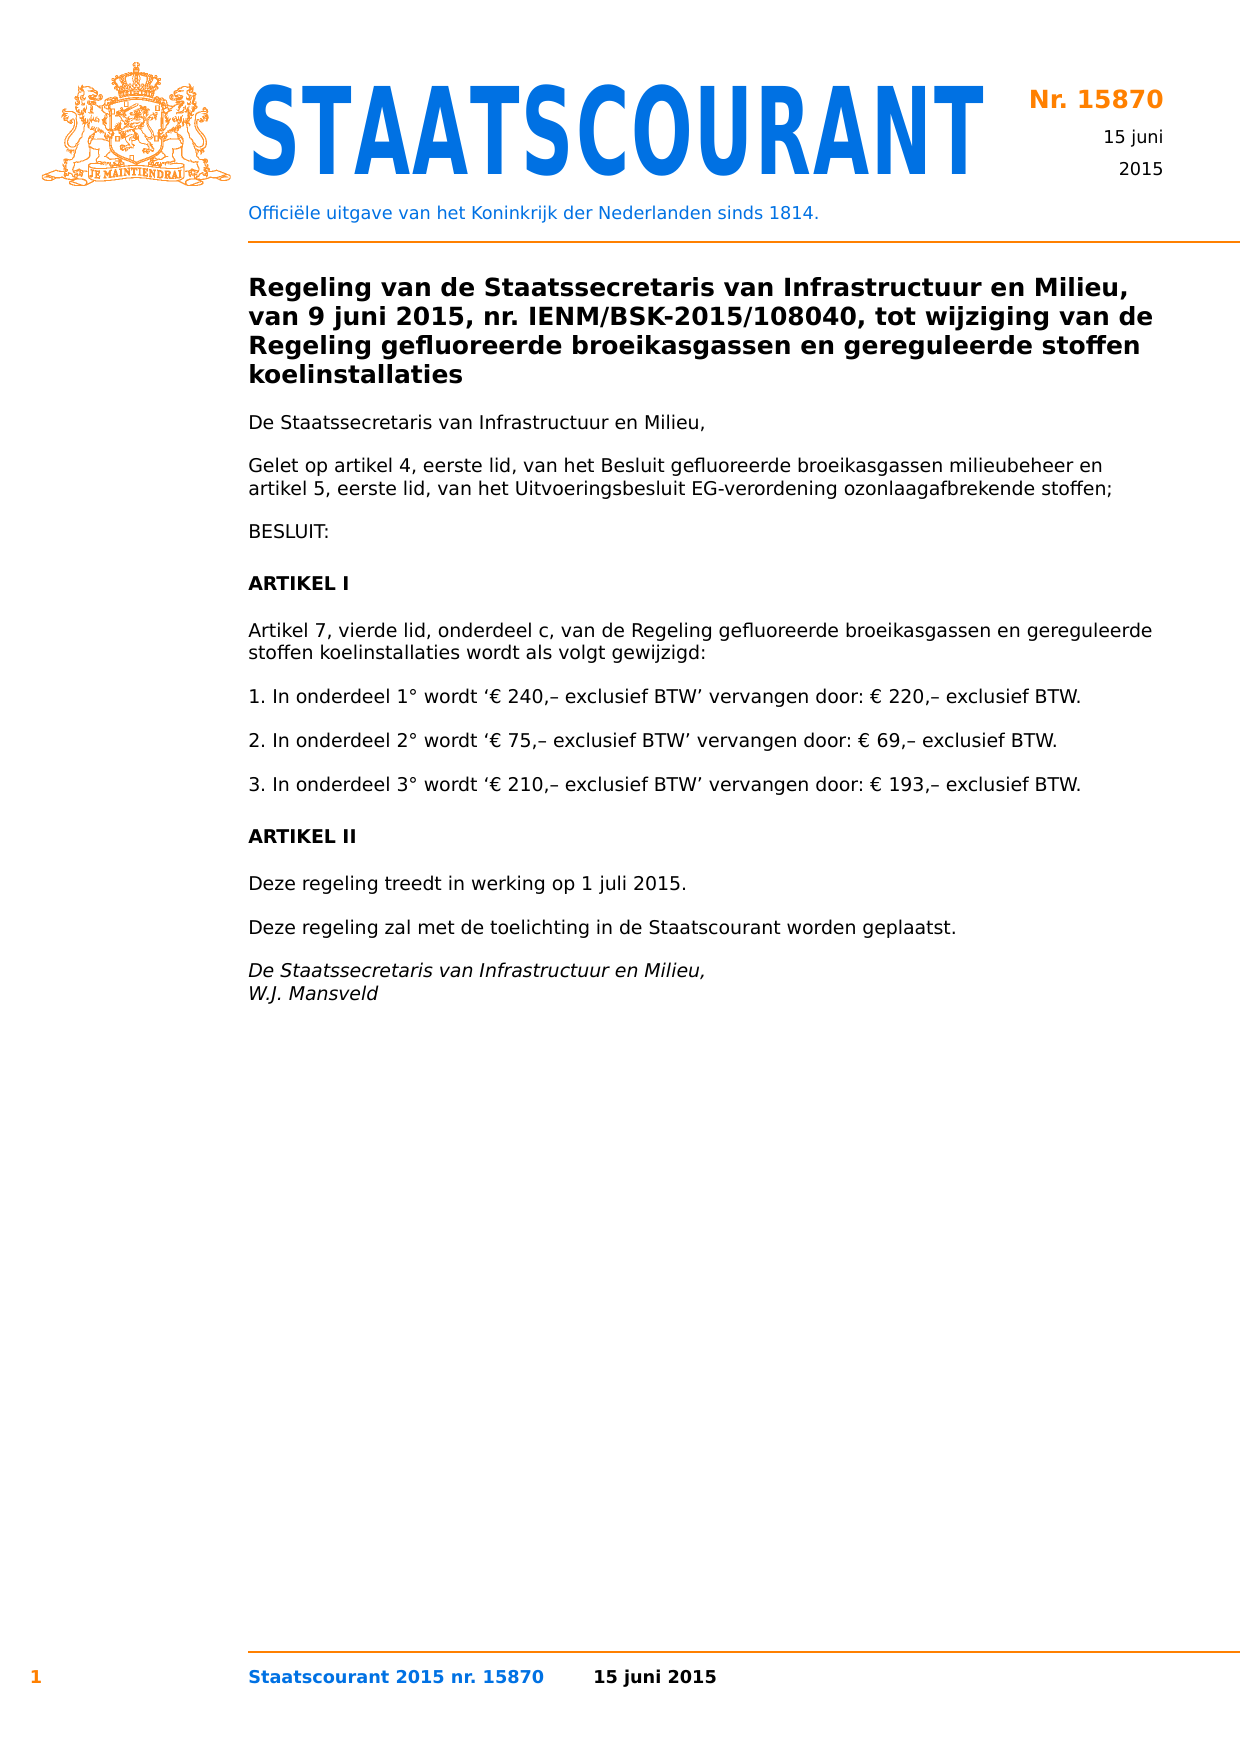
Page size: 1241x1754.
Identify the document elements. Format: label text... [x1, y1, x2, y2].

text 1. In onderdeel 1° wordt ‘€ 240,– exclusief BTW’ vervangen door: € 220,– exclusief BTW. [248, 686, 1163, 708]
text 3. In onderdeel 3° wordt ‘€ 210,– exclusief BTW’ vervangen door: € 193,– exclusief BTW. [248, 774, 1163, 796]
subtitle ARTIKEL II [248, 826, 1163, 848]
text Deze regeling treedt in werking op 1 juli 2015. [248, 873, 1163, 895]
subtitle Regeling van de Staatssecretaris van Infrastructuur en Milieu, van 9 juni 2015, nr. IENM/BSK-2015/108040, tot wijziging van de Regeling gefluoreerde broeikasgassen en gereguleerde stoffen koelinstallaties [248, 273, 1163, 390]
subtitle ARTIKEL I [248, 573, 1163, 595]
table_header [25, 62, 248, 241]
table_header STAATSCOURANT [248, 62, 998, 203]
text 2. In onderdeel 2° wordt ‘€ 75,– exclusief BTW’ vervangen door: € 69,– exclusief BTW. [248, 730, 1163, 752]
text BESLUIT: [248, 521, 1163, 543]
text Deze regeling zal met de toelichting in de Staatscourant worden geplaatst. [248, 917, 1163, 938]
picture [41, 62, 231, 186]
text De Staatssecretaris van Infrastructuur en Milieu, [248, 412, 1163, 433]
table_cell Officiële uitgave van het Koninkrijk der Nederlanden sinds 1814. [248, 203, 1240, 241]
table_header Nr. 15870 [998, 62, 1240, 121]
text De Staatssecretaris van Infrastructuur en Milieu, W.J. Mansveld [248, 960, 1163, 1004]
text Artikel 7, vierde lid, onderdeel c, van de Regeling gefluoreerde broeikasgassen en gereguleerde stoffen koelinstallaties wordt als volgt gewijzigd: [248, 620, 1163, 664]
table_cell 2015 [998, 153, 1240, 203]
text Gelet op artikel 4, eerste lid, van het Besluit gefluoreerde broeikasgassen milieubeheer en artikel 5, eerste lid, van het Uitvoeringsbesluit EG-verordening ozonlaagafbrekende stoffen; [248, 455, 1163, 499]
table_cell 15 juni [998, 121, 1240, 153]
